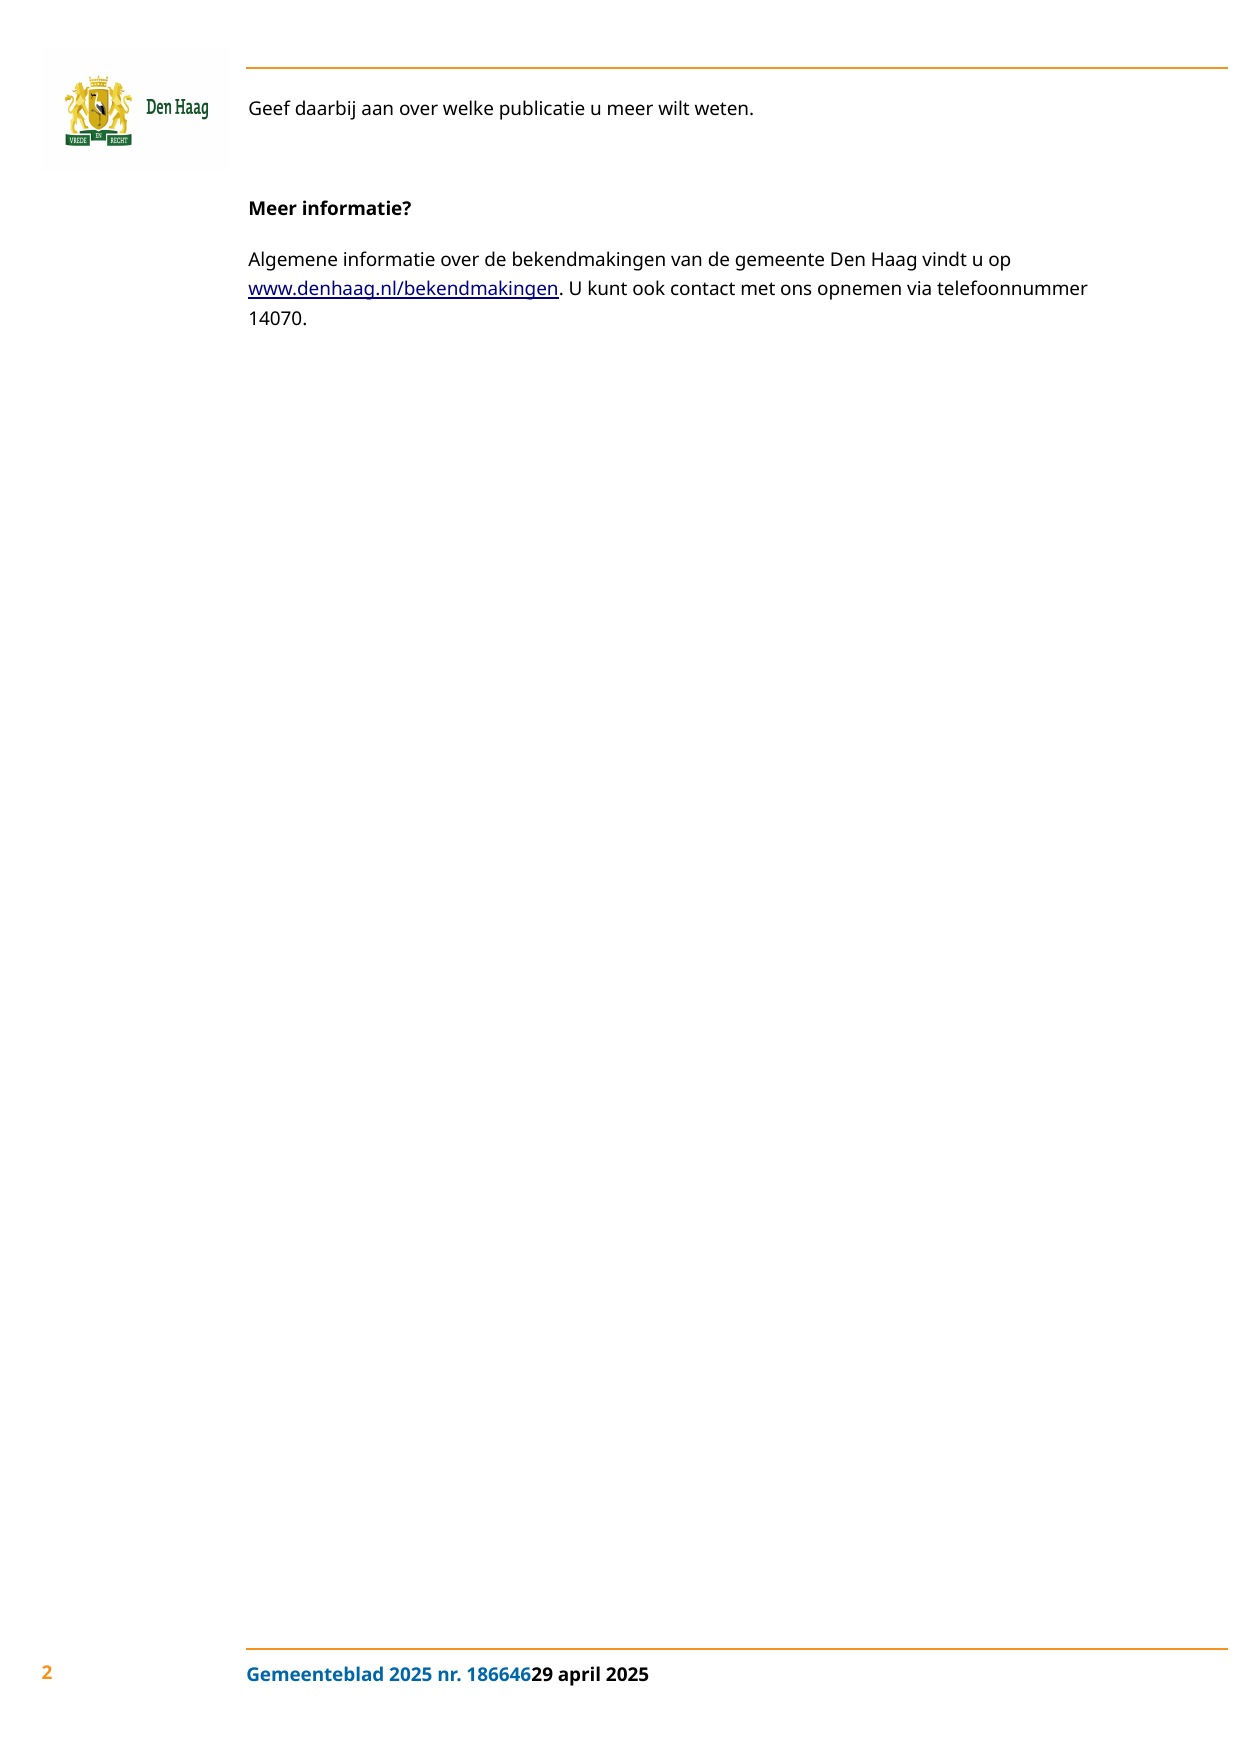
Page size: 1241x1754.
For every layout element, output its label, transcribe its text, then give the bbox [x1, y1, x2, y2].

text Algemene informatie over de bekendmakingen van de gemeente Den Haag vindt u op www.denhaag.nl/bekendmakingen. U kunt ook contact met ons opnemen via telefoonnummer 14070. [248, 246, 1152, 331]
picture [41, 47, 231, 172]
text Meer informatie? [248, 196, 1152, 221]
text Geef daarbij aan over welke publicatie u meer wilt weten. [248, 95, 1152, 121]
